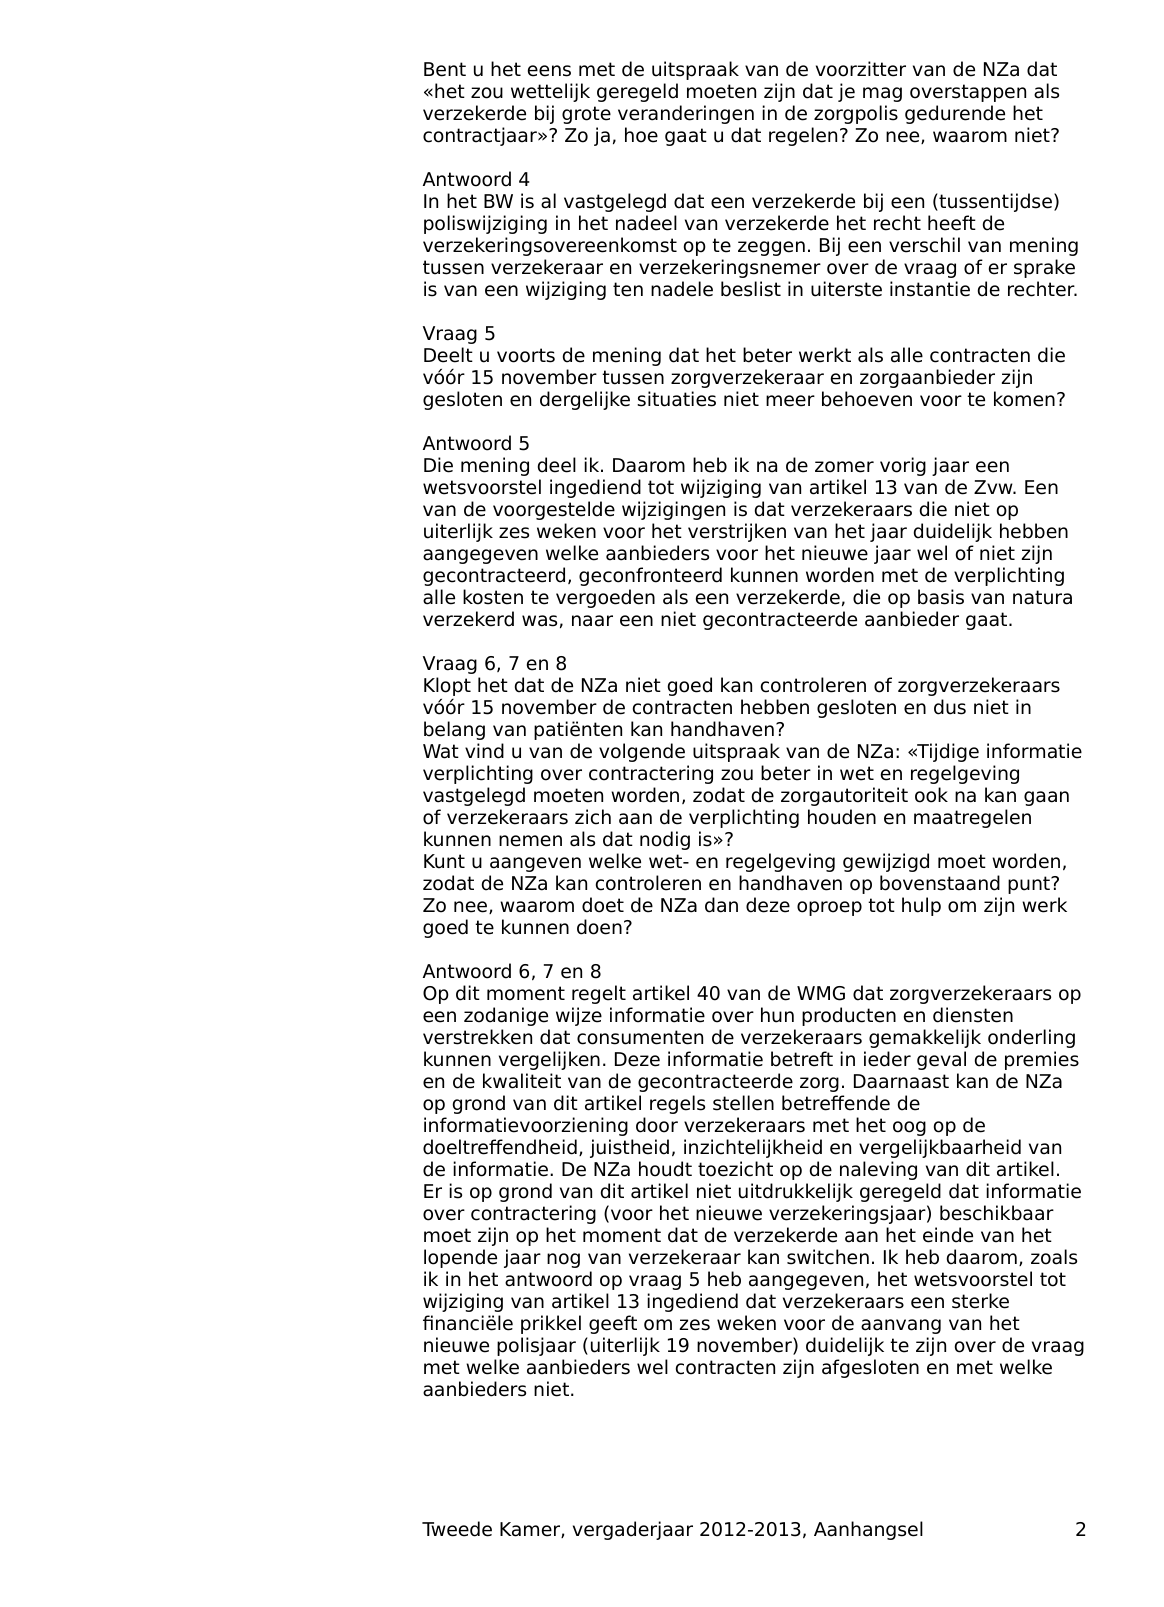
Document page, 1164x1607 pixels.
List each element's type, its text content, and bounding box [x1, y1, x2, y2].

text Kunt u aangeven welke wet- en regelgeving gewijzigd moet worden, zodat de NZa kan controleren en handhaven op bovenstaand punt? Zo nee, waarom doet de NZa dan deze oproep tot hulp om zijn werk goed te kunnen doen? [422, 851, 1087, 939]
text Bent u het eens met de uitspraak van de voorzitter van de NZa dat «het zou wettelijk geregeld moeten zijn dat je mag overstappen als verzekerde bij grote veranderingen in de zorgpolis gedurende het contractjaar»? Zo ja, hoe gaat u dat regelen? Zo nee, waarom niet? [422, 59, 1087, 147]
text Vraag 6, 7 en 8 [422, 653, 1087, 675]
text In het BW is al vastgelegd dat een verzekerde bij een (tussentijdse) poliswijziging in het nadeel van verzekerde het recht heeft de verzekeringsovereenkomst op te zeggen. Bij een verschil van mening tussen verzekeraar en verzekeringsnemer over de vraag of er sprake is van een wijziging ten nadele beslist in uiterste instantie de rechter. [422, 191, 1087, 301]
text Vraag 5 [422, 323, 1087, 345]
text Die mening deel ik. Daarom heb ik na de zomer vorig jaar een wetsvoorstel ingediend tot wijziging van artikel 13 van de Zvw. Een van de voorgestelde wijzigingen is dat verzekeraars die niet op uiterlijk zes weken voor het verstrijken van het jaar duidelijk hebben aangegeven welke aanbieders voor het nieuwe jaar wel of niet zijn gecontracteerd, geconfronteerd kunnen worden met de verplichting alle kosten te vergoeden als een verzekerde, die op basis van natura verzekerd was, naar een niet gecontracteerde aanbieder gaat. [422, 455, 1087, 631]
text Klopt het dat de NZa niet goed kan controleren of zorgverzekeraars vóór 15 november de contracten hebben gesloten en dus niet in belang van patiënten kan handhaven? [422, 675, 1087, 741]
text Antwoord 5 [422, 433, 1087, 455]
text Er is op grond van dit artikel niet uitdrukkelijk geregeld dat informatie over contractering (voor het nieuwe verzekeringsjaar) beschikbaar moet zijn op het moment dat de verzekerde aan het einde van het lopende jaar nog van verzekeraar kan switchen. Ik heb daarom, zoals ik in het antwoord op vraag 5 heb aangegeven, het wetsvoorstel tot wijziging van artikel 13 ingediend dat verzekeraars een sterke financiële prikkel geeft om zes weken voor de aanvang van het nieuwe polisjaar (uiterlijk 19 november) duidelijk te zijn over de vraag met welke aanbieders wel contracten zijn afgesloten en met welke aanbieders niet. [422, 1181, 1087, 1401]
text Antwoord 6, 7 en 8 [422, 961, 1087, 983]
text Wat vind u van de volgende uitspraak van de NZa: «Tijdige informatie verplichting over contractering zou beter in wet en regelgeving vastgelegd moeten worden, zodat de zorgautoriteit ook na kan gaan of verzekeraars zich aan de verplichting houden en maatregelen kunnen nemen als dat nodig is»? [422, 741, 1087, 851]
text Antwoord 4 [422, 169, 1087, 191]
text Deelt u voorts de mening dat het beter werkt als alle contracten die vóór 15 november tussen zorgverzekeraar en zorgaanbieder zijn gesloten en dergelijke situaties niet meer behoeven voor te komen? [422, 345, 1087, 411]
text Op dit moment regelt artikel 40 van de WMG dat zorgverzekeraars op een zodanige wijze informatie over hun producten en diensten verstrekken dat consumenten de verzekeraars gemakkelijk onderling kunnen vergelijken. Deze informatie betreft in ieder geval de premies en de kwaliteit van de gecontracteerde zorg. Daarnaast kan de NZa op grond van dit artikel regels stellen betreffende de informatievoorziening door verzekeraars met het oog op de doeltreffendheid, juistheid, inzichtelijkheid en vergelijkbaarheid van de informatie. De NZa houdt toezicht op de naleving van dit artikel. [422, 983, 1087, 1181]
